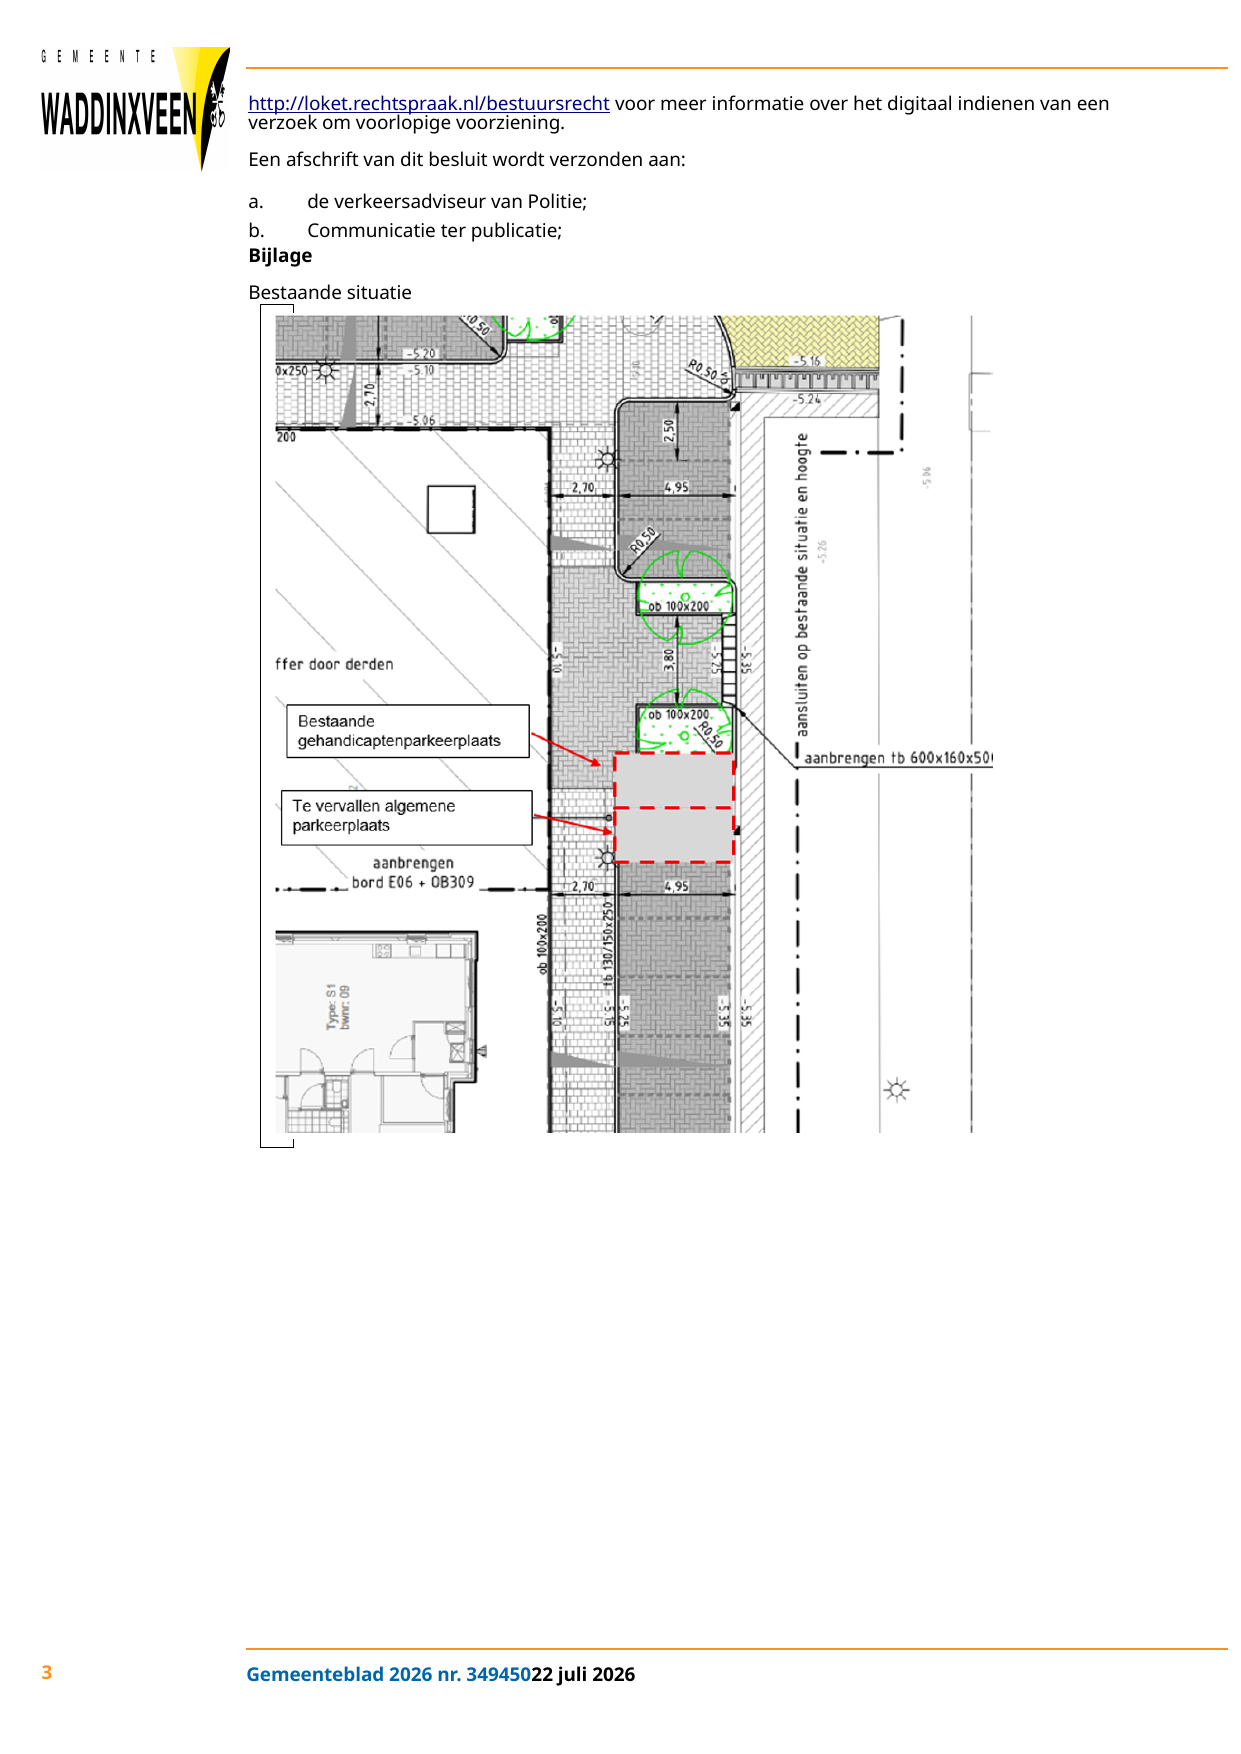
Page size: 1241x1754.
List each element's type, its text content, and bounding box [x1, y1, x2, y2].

text Bijlage [248, 247, 1152, 266]
text Bestaande situatie [248, 284, 1152, 303]
picture [268, 313, 1008, 1139]
list de verkeersadviseur van Politie; [248, 188, 1152, 214]
list Communicatie ter publicatie; [248, 218, 1152, 243]
text Een afschrift van dit besluit wordt verzonden aan: [248, 151, 1152, 170]
picture [41, 47, 231, 172]
text http://loket.rechtspraak.nl/bestuursrecht voor meer informatie over het digitaal indienen van een verzoek om voorlopige voorziening. [248, 95, 1152, 133]
